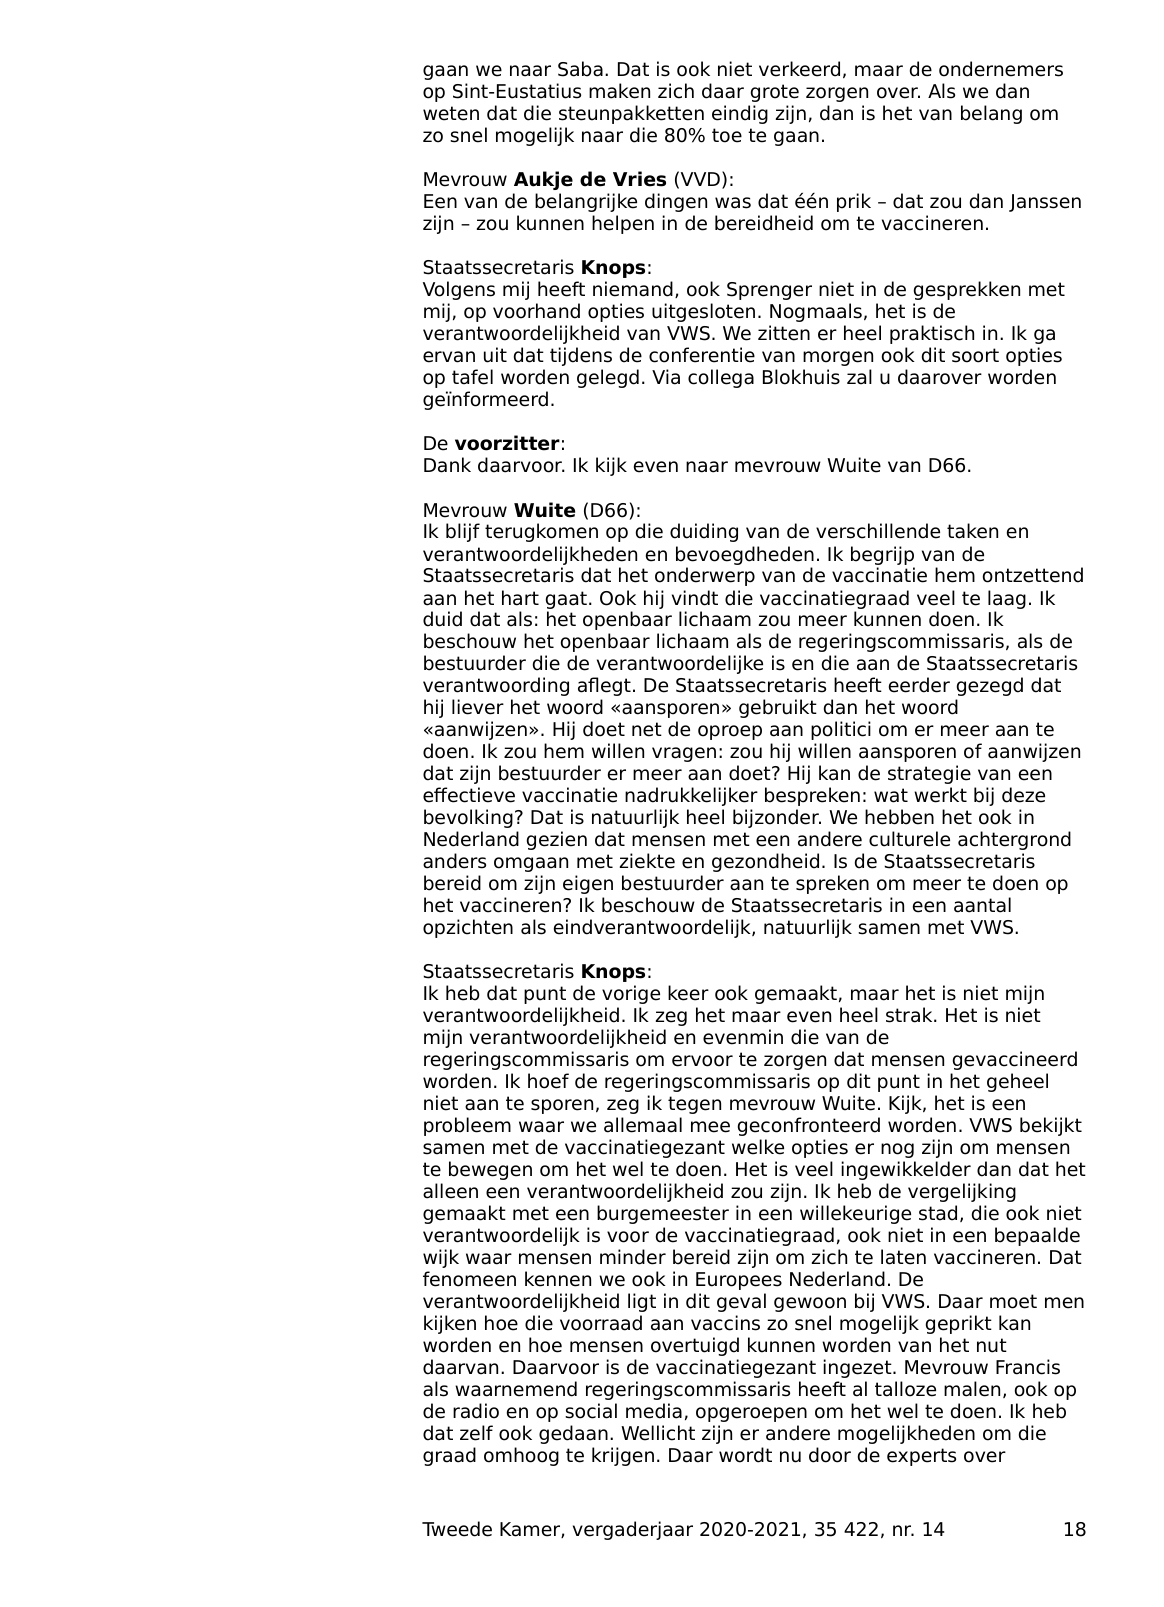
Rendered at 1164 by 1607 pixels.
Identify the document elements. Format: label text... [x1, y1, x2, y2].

text Staatssecretaris Knops: [422, 961, 1087, 983]
text Mevrouw Aukje de Vries (VVD): [422, 169, 1087, 191]
text Staatssecretaris Knops: [422, 257, 1087, 279]
text Ik blijf terugkomen op die duiding van de verschillende taken en verantwoordelijkheden en bevoegdheden. Ik begrijp van de Staatssecretaris dat het onderwerp van de vaccinatie hem ontzettend aan het hart gaat. Ook hij vindt die vaccinatiegraad veel te laag. Ik duid dat als: het openbaar lichaam zou meer kunnen doen. Ik beschouw het openbaar lichaam als de regeringscommissaris, als de bestuurder die de verantwoordelijke is en die aan de Staatssecretaris verantwoording aflegt. De Staatssecretaris heeft eerder gezegd dat hij liever het woord «aansporen» gebruikt dan het woord «aanwijzen». Hij doet net de oproep aan politici om er meer aan te doen. Ik zou hem willen vragen: zou hij willen aansporen of aanwijzen dat zijn bestuurder er meer aan doet? Hij kan de strategie van een effectieve vaccinatie nadrukkelijker bespreken: wat werkt bij deze bevolking? Dat is natuurlijk heel bijzonder. We hebben het ook in Nederland gezien dat mensen met een andere culturele achtergrond anders omgaan met ziekte en gezondheid. Is de Staatssecretaris bereid om zijn eigen bestuurder aan te spreken om meer te doen op het vaccineren? Ik beschouw de Staatssecretaris in een aantal opzichten als eindverantwoordelijk, natuurlijk samen met VWS. [422, 521, 1087, 939]
text De voorzitter: [422, 433, 1087, 455]
text Dank daarvoor. Ik kijk even naar mevrouw Wuite van D66. [422, 455, 1087, 477]
text Een van de belangrijke dingen was dat één prik – dat zou dan Janssen zijn – zou kunnen helpen in de bereidheid om te vaccineren. [422, 191, 1087, 235]
text Volgens mij heeft niemand, ook Sprenger niet in de gesprekken met mij, op voorhand opties uitgesloten. Nogmaals, het is de verantwoordelijkheid van VWS. We zitten er heel praktisch in. Ik ga ervan uit dat tijdens de conferentie van morgen ook dit soort opties op tafel worden gelegd. Via collega Blokhuis zal u daarover worden geïnformeerd. [422, 279, 1087, 411]
text Mevrouw Wuite (D66): [422, 499, 1087, 521]
text gaan we naar Saba. Dat is ook niet verkeerd, maar de ondernemers op Sint-Eustatius maken zich daar grote zorgen over. Als we dan weten dat die steunpakketten eindig zijn, dan is het van belang om zo snel mogelijk naar die 80% toe te gaan. [422, 59, 1087, 147]
text Ik heb dat punt de vorige keer ook gemaakt, maar het is niet mijn verantwoordelijkheid. Ik zeg het maar even heel strak. Het is niet mijn verantwoordelijkheid en evenmin die van de regeringscommissaris om ervoor te zorgen dat mensen gevaccineerd worden. Ik hoef de regeringscommissaris op dit punt in het geheel niet aan te sporen, zeg ik tegen mevrouw Wuite. Kijk, het is een probleem waar we allemaal mee geconfronteerd worden. VWS bekijkt samen met de vaccinatiegezant welke opties er nog zijn om mensen te bewegen om het wel te doen. Het is veel ingewikkelder dan dat het alleen een verantwoordelijkheid zou zijn. Ik heb de vergelijking gemaakt met een burgemeester in een willekeurige stad, die ook niet verantwoordelijk is voor de vaccinatiegraad, ook niet in een bepaalde wijk waar mensen minder bereid zijn om zich te laten vaccineren. Dat fenomeen kennen we ook in Europees Nederland. De verantwoordelijkheid ligt in dit geval gewoon bij VWS. Daar moet men kijken hoe die voorraad aan vaccins zo snel mogelijk geprikt kan worden en hoe mensen overtuigd kunnen worden van het nut daarvan. Daarvoor is de vaccinatiegezant ingezet. Mevrouw Francis als waarnemend regeringscommissaris heeft al talloze malen, ook op de radio en op social media, opgeroepen om het wel te doen. Ik heb dat zelf ook gedaan. Wellicht zijn er andere mogelijkheden om die graad omhoog te krijgen. Daar wordt nu door de experts over [422, 983, 1087, 1467]
